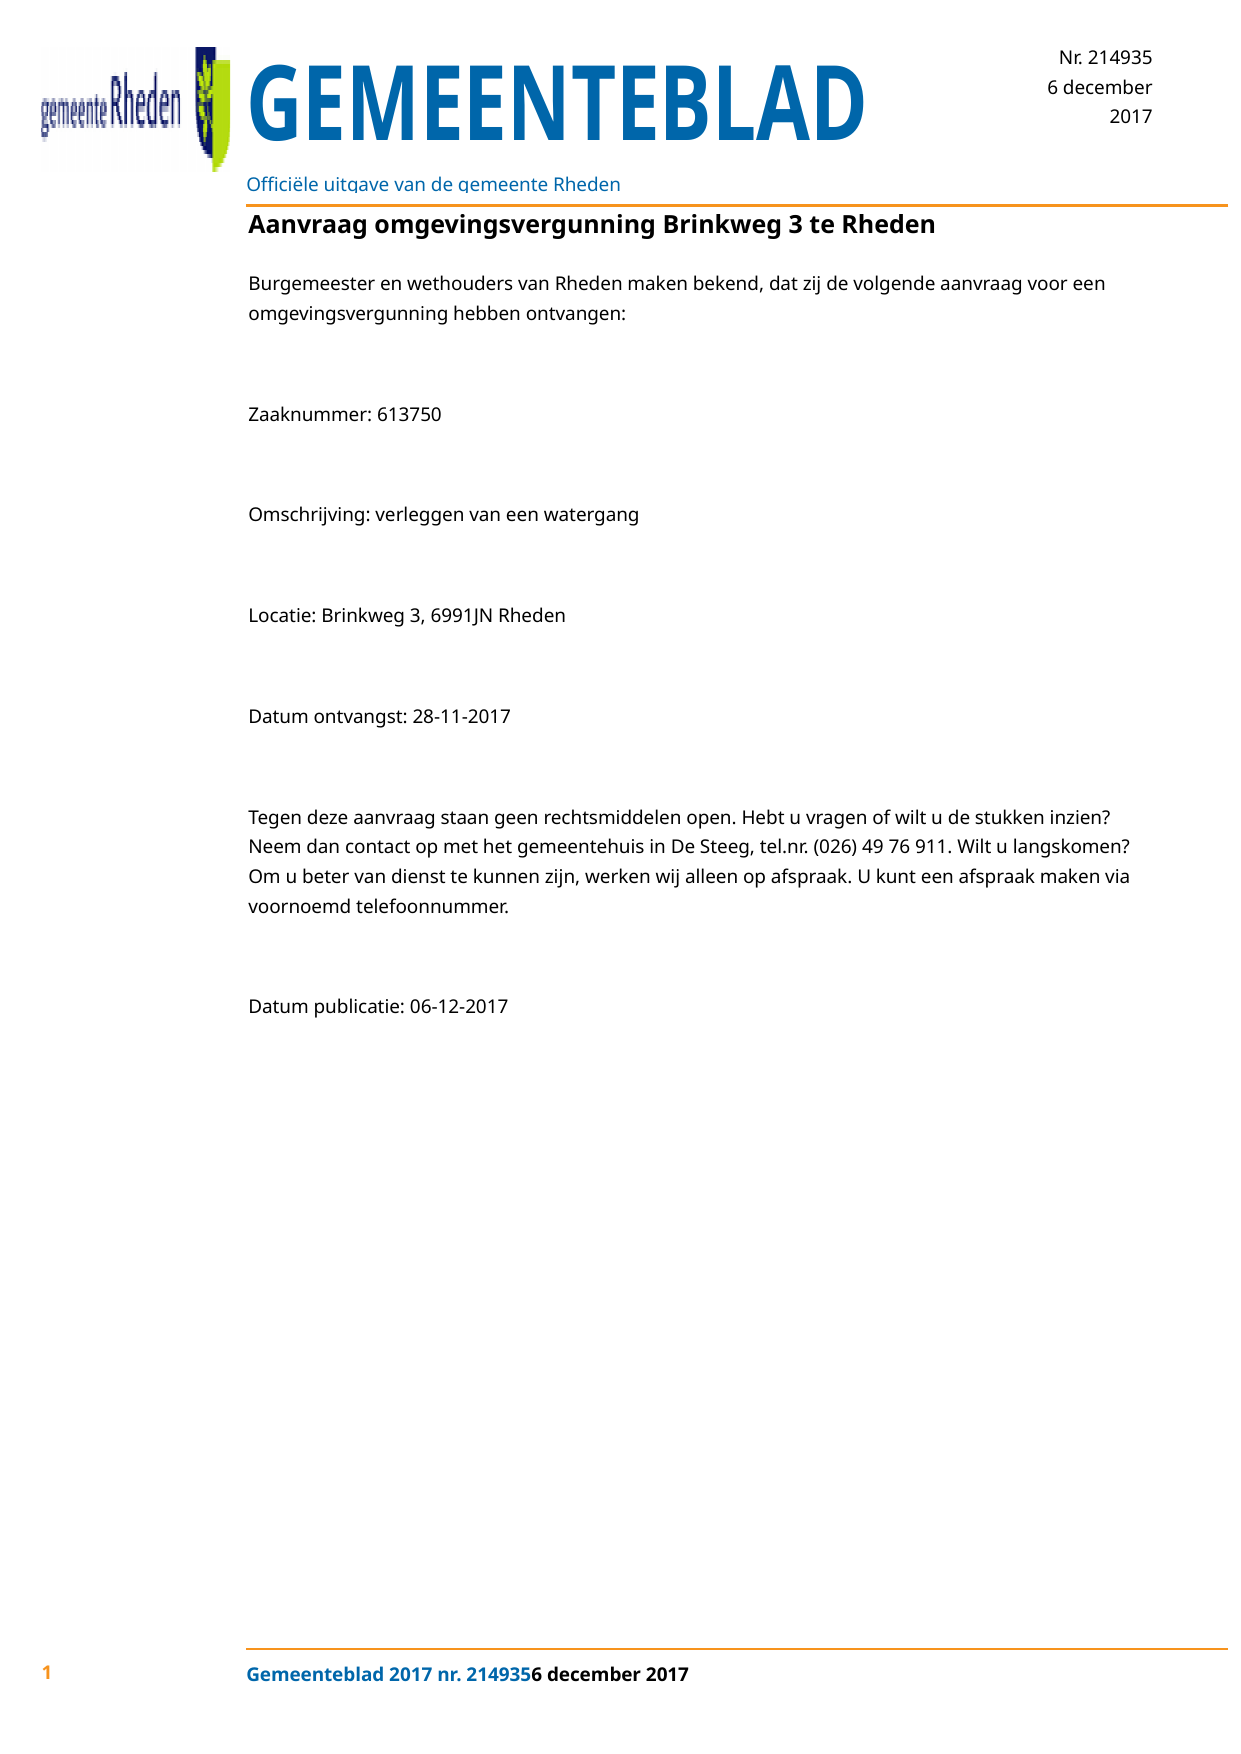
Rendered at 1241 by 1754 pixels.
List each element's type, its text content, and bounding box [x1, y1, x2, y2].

text Tegen deze aanvraag staan geen rechtsmiddelen open. Hebt u vragen of wilt u de stukken inzien? Neem dan contact op met het gemeentehuis in De Steeg, tel.nr. (026) 49 76 911. Wilt u langskomen? Om u beter van dienst te kunnen zijn, werken wij alleen op afspraak. U kunt een afspraak maken via voornoemd telefoonnummer. [248, 804, 1152, 918]
text Aanvraag omgevingsvergunning Brinkweg 3 te Rheden [248, 207, 1152, 241]
text Datum ontvangst: 28-11-2017 [248, 703, 1152, 729]
picture [41, 47, 231, 172]
text Burgemeester en wethouders van Rheden maken bekend, dat zij de volgende aanvraag voor een omgevingsvergunning hebben ontvangen: [248, 270, 1152, 326]
text Omschrijving: verleggen van een watergang [248, 502, 1152, 527]
text Datum publicatie: 06-12-2017 [248, 994, 1152, 1019]
text Zaaknummer: 613750 [248, 401, 1152, 426]
text Locatie: Brinkweg 3, 6991JN Rheden [248, 602, 1152, 628]
